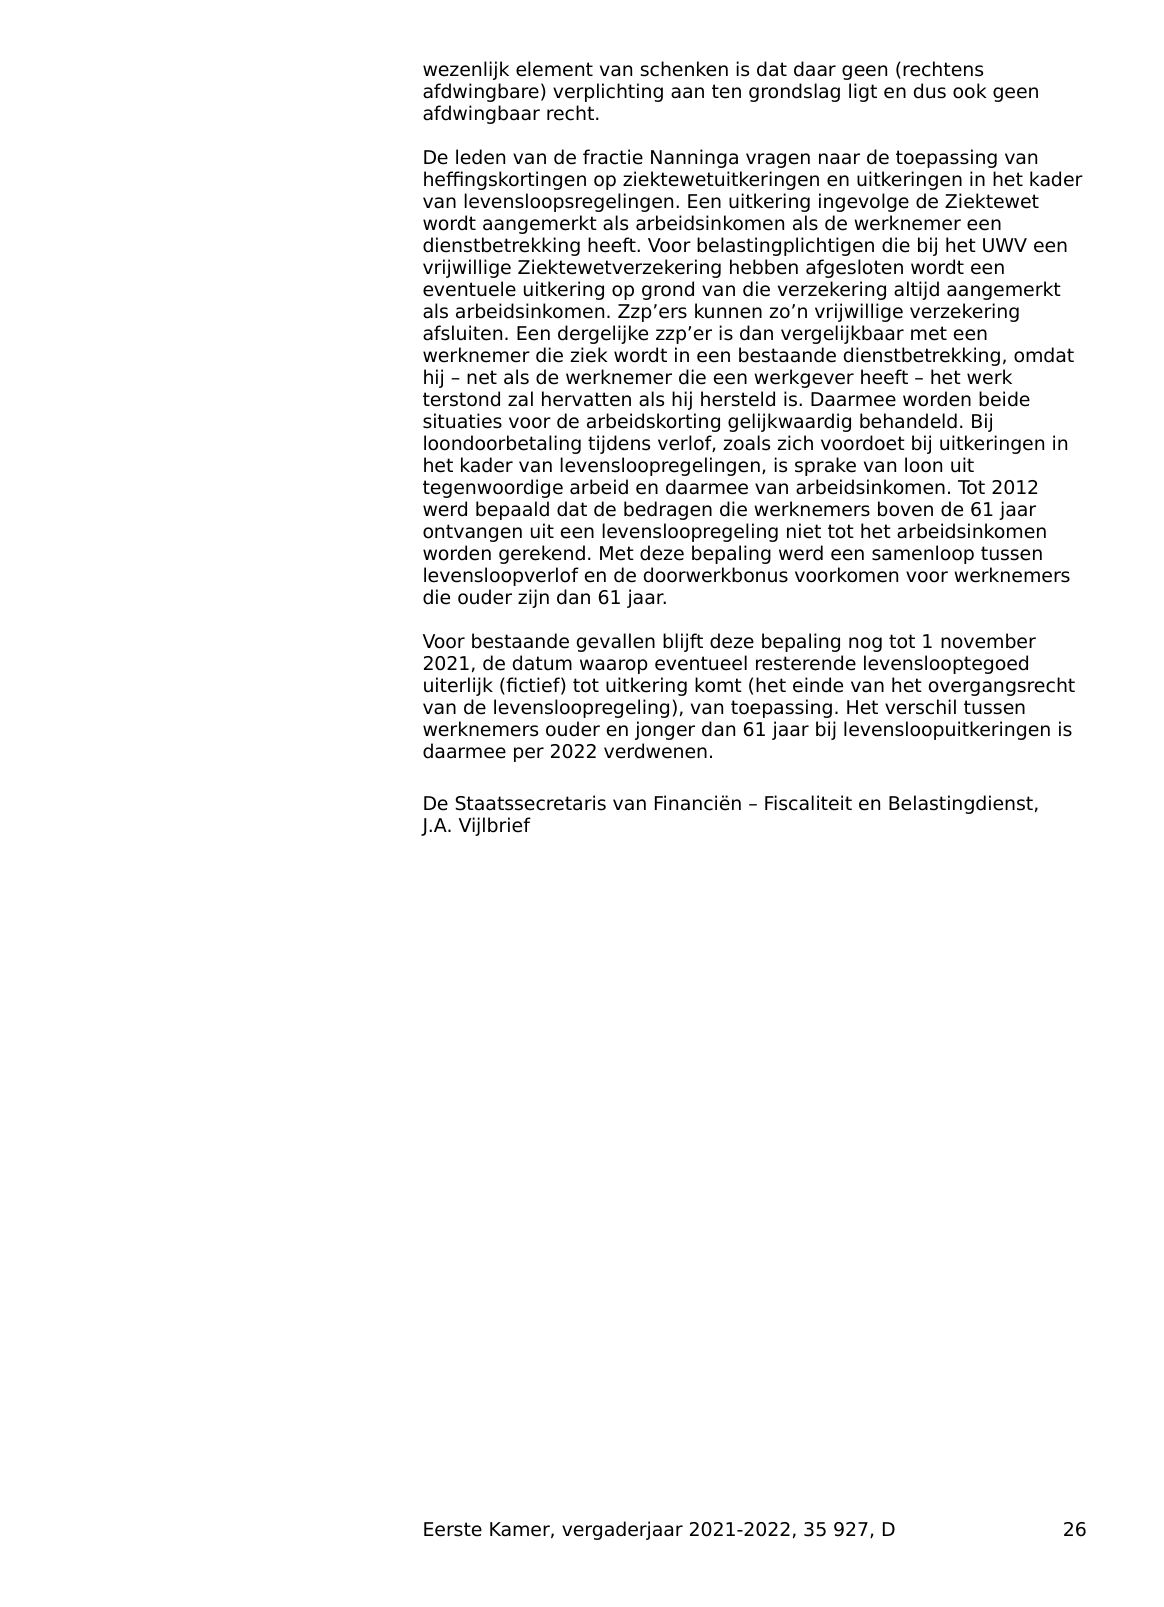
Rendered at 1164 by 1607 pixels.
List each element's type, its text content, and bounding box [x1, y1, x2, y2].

text Voor bestaande gevallen blijft deze bepaling nog tot 1 november 2021, de datum waarop eventueel resterende levenslooptegoed uiterlijk (fictief) tot uitkering komt (het einde van het overgangsrecht van de levensloopregeling), van toepassing. Het verschil tussen werknemers ouder en jonger dan 61 jaar bij levensloopuitkeringen is daarmee per 2022 verdwenen. [422, 631, 1087, 763]
text wezenlijk element van schenken is dat daar geen (rechtens afdwingbare) verplichting aan ten grondslag ligt en dus ook geen afdwingbaar recht. [422, 59, 1087, 125]
text De Staatssecretaris van Financiën – Fiscaliteit en Belastingdienst, J.A. Vijlbrief [422, 793, 1087, 837]
text De leden van de fractie Nanninga vragen naar de toepassing van heffingskortingen op ziektewetuitkeringen en uitkeringen in het kader van levensloopsregelingen. Een uitkering ingevolge de Ziektewet wordt aangemerkt als arbeidsinkomen als de werknemer een dienstbetrekking heeft. Voor belastingplichtigen die bij het UWV een vrijwillige Ziektewetverzekering hebben afgesloten wordt een eventuele uitkering op grond van die verzekering altijd aangemerkt als arbeidsinkomen. Zzp’ers kunnen zo’n vrijwillige verzekering afsluiten. Een dergelijke zzp’er is dan vergelijkbaar met een werknemer die ziek wordt in een bestaande dienstbetrekking, omdat hij – net als de werknemer die een werkgever heeft – het werk terstond zal hervatten als hij hersteld is. Daarmee worden beide situaties voor de arbeidskorting gelijkwaardig behandeld. Bij loondoorbetaling tijdens verlof, zoals zich voordoet bij uitkeringen in het kader van levensloopregelingen, is sprake van loon uit tegenwoordige arbeid en daarmee van arbeidsinkomen. Tot 2012 werd bepaald dat de bedragen die werknemers boven de 61 jaar ontvangen uit een levensloopregeling niet tot het arbeidsinkomen worden gerekend. Met deze bepaling werd een samenloop tussen levensloopverlof en de doorwerkbonus voorkomen voor werknemers die ouder zijn dan 61 jaar. [422, 147, 1087, 609]
